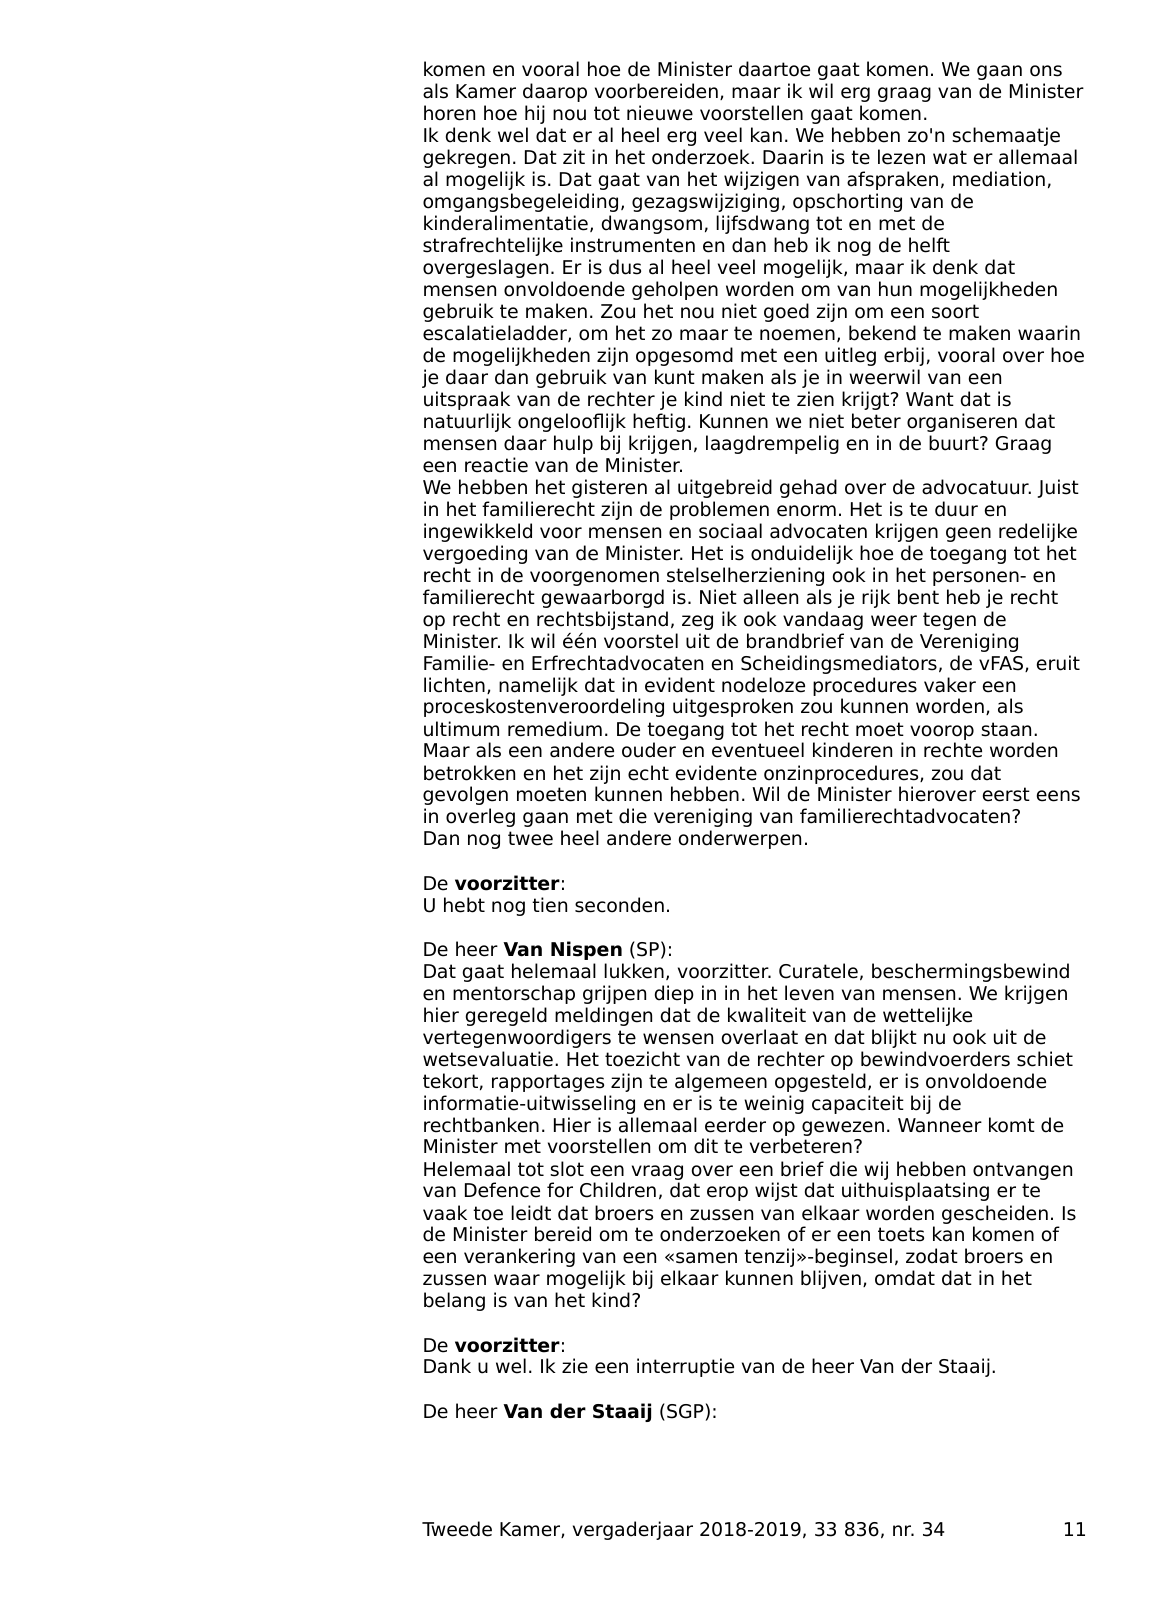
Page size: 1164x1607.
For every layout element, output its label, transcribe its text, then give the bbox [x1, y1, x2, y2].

text We hebben het gisteren al uitgebreid gehad over de advocatuur. Juist in het familierecht zijn de problemen enorm. Het is te duur en ingewikkeld voor mensen en sociaal advocaten krijgen geen redelijke vergoeding van de Minister. Het is onduidelijk hoe de toegang tot het recht in de voorgenomen stelselherziening ook in het personen- en familierecht gewaarborgd is. Niet alleen als je rijk bent heb je recht op recht en rechtsbijstand, zeg ik ook vandaag weer tegen de Minister. Ik wil één voorstel uit de brandbrief van de Vereniging Familie- en Erfrechtadvocaten en Scheidingsmediators, de vFAS, eruit lichten, namelijk dat in evident nodeloze procedures vaker een proceskostenveroordeling uitgesproken zou kunnen worden, als ultimum remedium. De toegang tot het recht moet voorop staan. Maar als een andere ouder en eventueel kinderen in rechte worden betrokken en het zijn echt evidente onzinprocedures, zou dat gevolgen moeten kunnen hebben. Wil de Minister hierover eerst eens in overleg gaan met die vereniging van familierechtadvocaten? [422, 477, 1087, 828]
text De heer Van Nispen (SP): [422, 939, 1087, 961]
text Dat gaat helemaal lukken, voorzitter. Curatele, beschermingsbewind en mentorschap grijpen diep in in het leven van mensen. We krijgen hier geregeld meldingen dat de kwaliteit van de wettelijke vertegenwoordigers te wensen overlaat en dat blijkt nu ook uit de wetsevaluatie. Het toezicht van de rechter op bewindvoerders schiet tekort, rapportages zijn te algemeen opgesteld, er is onvoldoende informatie-uitwisseling en er is te weinig capaciteit bij de rechtbanken. Hier is allemaal eerder op gewezen. Wanneer komt de Minister met voorstellen om dit te verbeteren? [422, 961, 1087, 1158]
text De heer Van der Staaij (SGP): [422, 1401, 1087, 1423]
text Helemaal tot slot een vraag over een brief die wij hebben ontvangen van Defence for Children, dat erop wijst dat uithuisplaatsing er te vaak toe leidt dat broers en zussen van elkaar worden gescheiden. Is de Minister bereid om te onderzoeken of er een toets kan komen of een verankering van een «samen tenzij»-beginsel, zodat broers en zussen waar mogelijk bij elkaar kunnen blijven, omdat dat in het belang is van het kind? [422, 1158, 1087, 1312]
text U hebt nog tien seconden. [422, 894, 1087, 916]
text Dan nog twee heel andere onderwerpen. [422, 828, 1087, 850]
text Ik denk wel dat er al heel erg veel kan. We hebben zo'n schemaatje gekregen. Dat zit in het onderzoek. Daarin is te lezen wat er allemaal al mogelijk is. Dat gaat van het wijzigen van afspraken, mediation, omgangsbegeleiding, gezagswijziging, opschorting van de kinderalimentatie, dwangsom, lijfsdwang tot en met de strafrechtelijke instrumenten en dan heb ik nog de helft overgeslagen. Er is dus al heel veel mogelijk, maar ik denk dat mensen onvoldoende geholpen worden om van hun mogelijkheden gebruik te maken. Zou het nou niet goed zijn om een soort escalatieladder, om het zo maar te noemen, bekend te maken waarin de mogelijkheden zijn opgesomd met een uitleg erbij, vooral over hoe je daar dan gebruik van kunt maken als je in weerwil van een uitspraak van de rechter je kind niet te zien krijgt? Want dat is natuurlijk ongelooflijk heftig. Kunnen we niet beter organiseren dat mensen daar hulp bij krijgen, laagdrempelig en in de buurt? Graag een reactie van de Minister. [422, 125, 1087, 477]
text Dank u wel. Ik zie een interruptie van de heer Van der Staaij. [422, 1356, 1087, 1378]
text De voorzitter: [422, 872, 1087, 894]
text komen en vooral hoe de Minister daartoe gaat komen. We gaan ons als Kamer daarop voorbereiden, maar ik wil erg graag van de Minister horen hoe hij nou tot nieuwe voorstellen gaat komen. [422, 59, 1087, 125]
text De voorzitter: [422, 1334, 1087, 1356]
